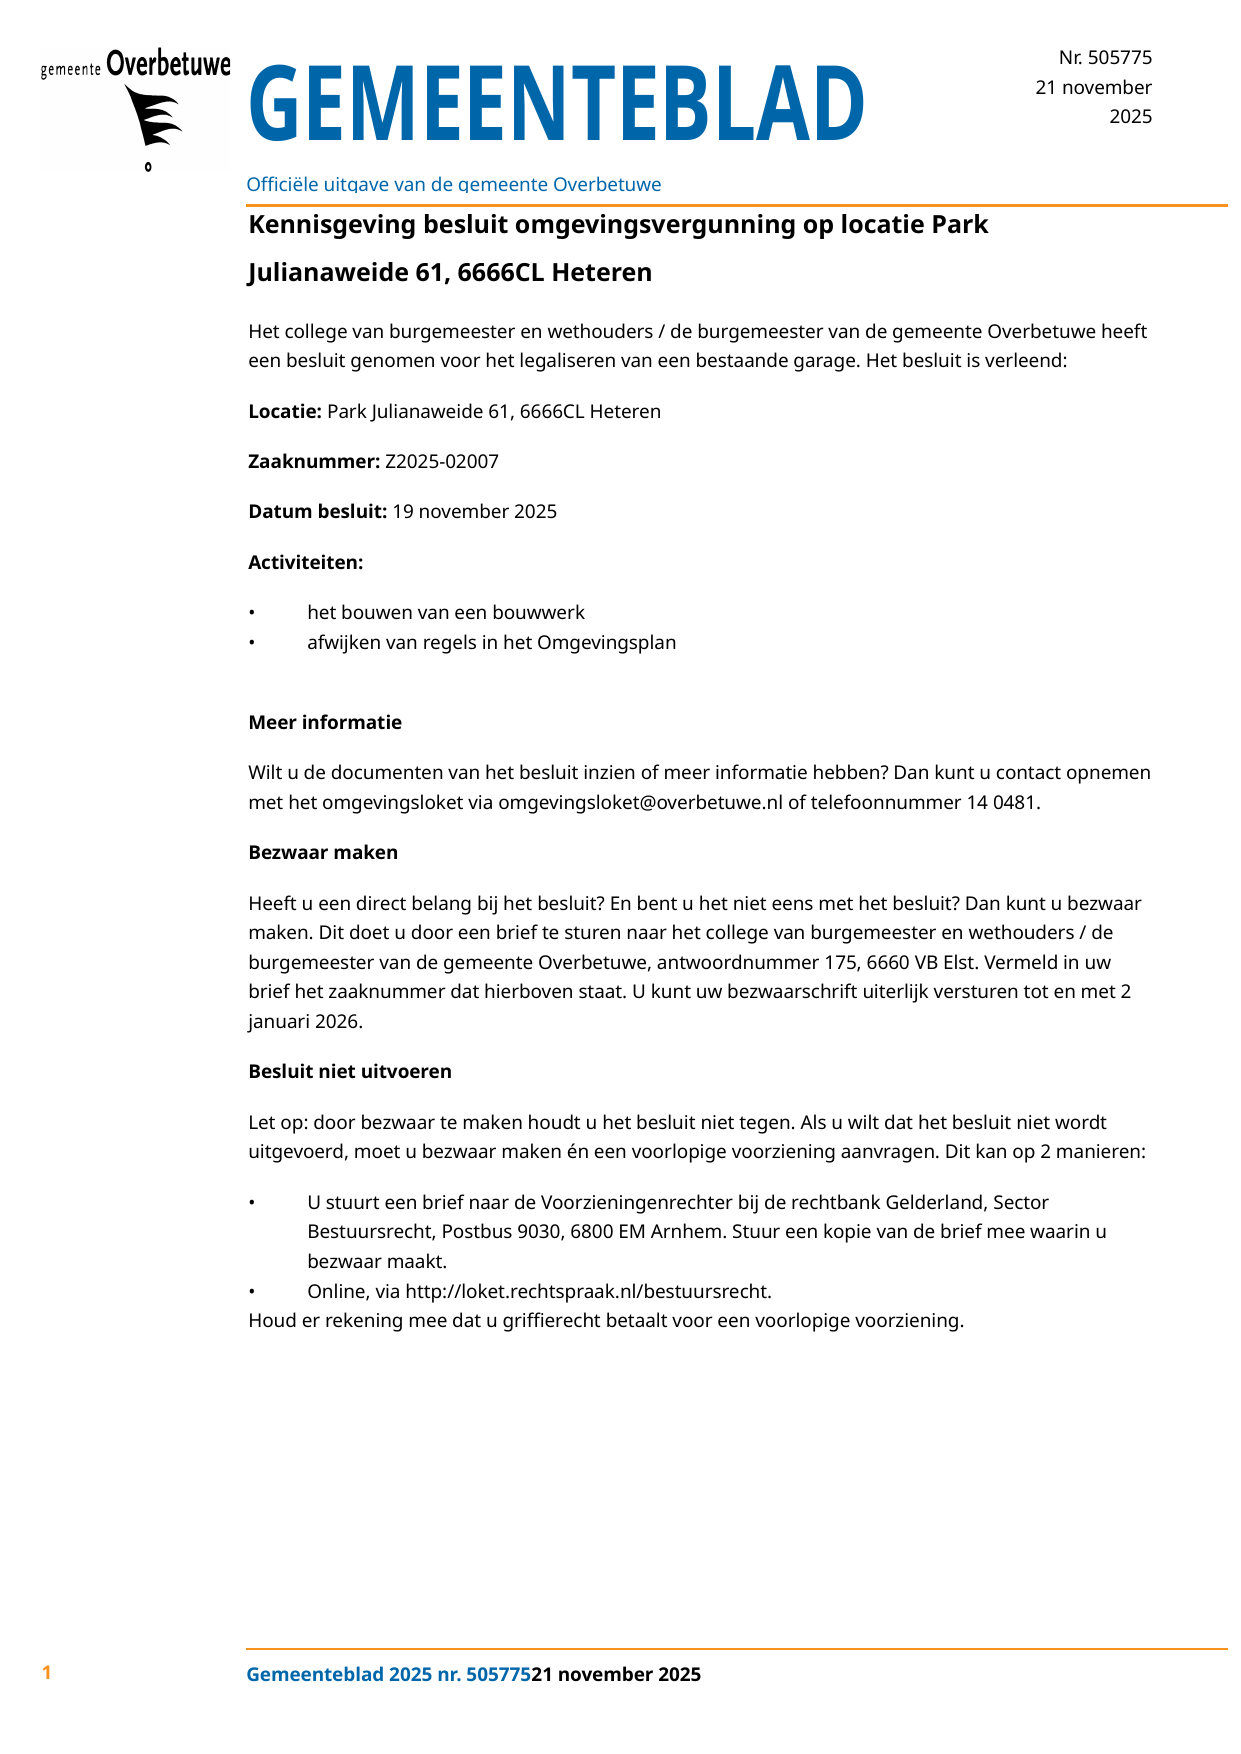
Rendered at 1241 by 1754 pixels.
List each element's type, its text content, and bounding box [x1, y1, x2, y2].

list U stuurt een brief naar de Voorzieningenrechter bij de rechtbank Gelderland, Sector Bestuursrecht, Postbus 9030, 6800 EM Arnhem. Stuur een kopie van de brief mee waarin u bezwaar maakt. [248, 1189, 1152, 1274]
text Besluit niet uitvoeren [248, 1059, 1152, 1084]
list afwijken van regels in het Omgevingsplan [248, 629, 1152, 655]
list het bouwen van een bouwwerk [248, 599, 1152, 625]
text Meer informatie [248, 709, 1152, 735]
text Locatie: Park Julianaweide 61, 6666CL Heteren [248, 398, 1152, 424]
text Houd er rekening mee dat u griffierecht betaalt voor een voorlopige voorziening. [248, 1307, 1152, 1333]
text Datum besluit: 19 november 2025 [248, 499, 1152, 524]
text Let op: door bezwaar te maken houdt u het besluit niet tegen. Als u wilt dat het besluit niet wordt uitgevoerd, moet u bezwaar maken én een voorlopige voorziening aanvragen. Dit kan op 2 manieren: [248, 1109, 1152, 1164]
text Activiteiten: [248, 549, 1152, 575]
list Online, via http://loket.rechtspraak.nl/bestuursrecht. [248, 1278, 1152, 1304]
picture [41, 47, 231, 172]
text Kennisgeving besluit omgevingsvergunning op locatie Park Julianaweide 61, 6666CL Heteren [248, 207, 1152, 288]
text Zaaknummer: Z2025-02007 [248, 448, 1152, 474]
text Het college van burgemeester en wethouders / de burgemeester van de gemeente Overbetuwe heeft een besluit genomen voor het legaliseren van een bestaande garage. Het besluit is verleend: [248, 318, 1152, 373]
text Heeft u een direct belang bij het besluit? En bent u het niet eens met het besluit? Dan kunt u bezwaar maken. Dit doet u door een brief te sturen naar het college van burgemeester en wethouders / de burgemeester van de gemeente Overbetuwe, antwoordnummer 175, 6660 VB Elst. Vermeld in uw brief het zaaknummer dat hierboven staat. U kunt uw bezwaarschrift uiterlijk versturen tot en met 2 januari 2026. [248, 890, 1152, 1034]
text Wilt u de documenten van het besluit inzien of meer informatie hebben? Dan kunt u contact opnemen met het omgevingsloket via omgevingsloket@overbetuwe.nl of telefoonnummer 14 0481. [248, 759, 1152, 815]
text Bezwaar maken [248, 839, 1152, 865]
